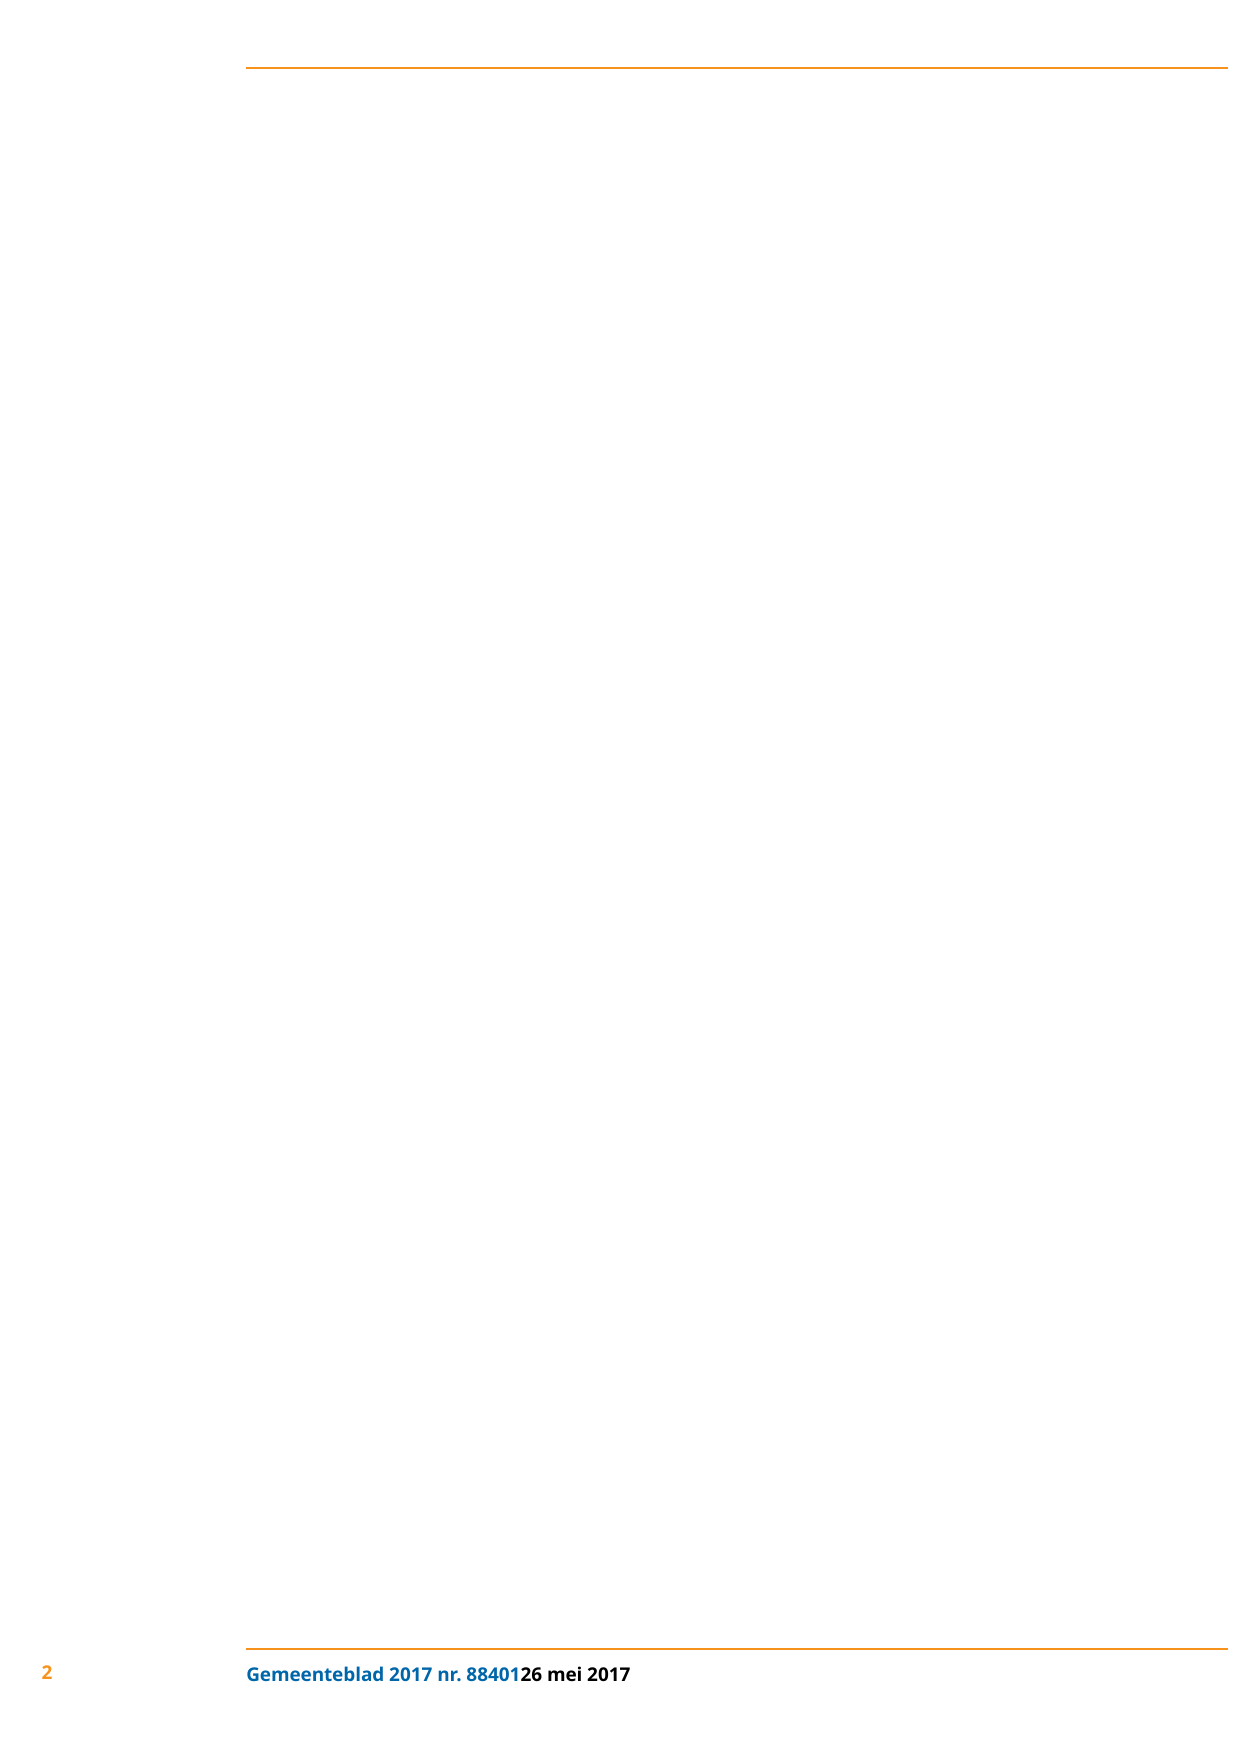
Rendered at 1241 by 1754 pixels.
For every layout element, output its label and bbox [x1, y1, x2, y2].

picture [41, 47, 231, 172]
